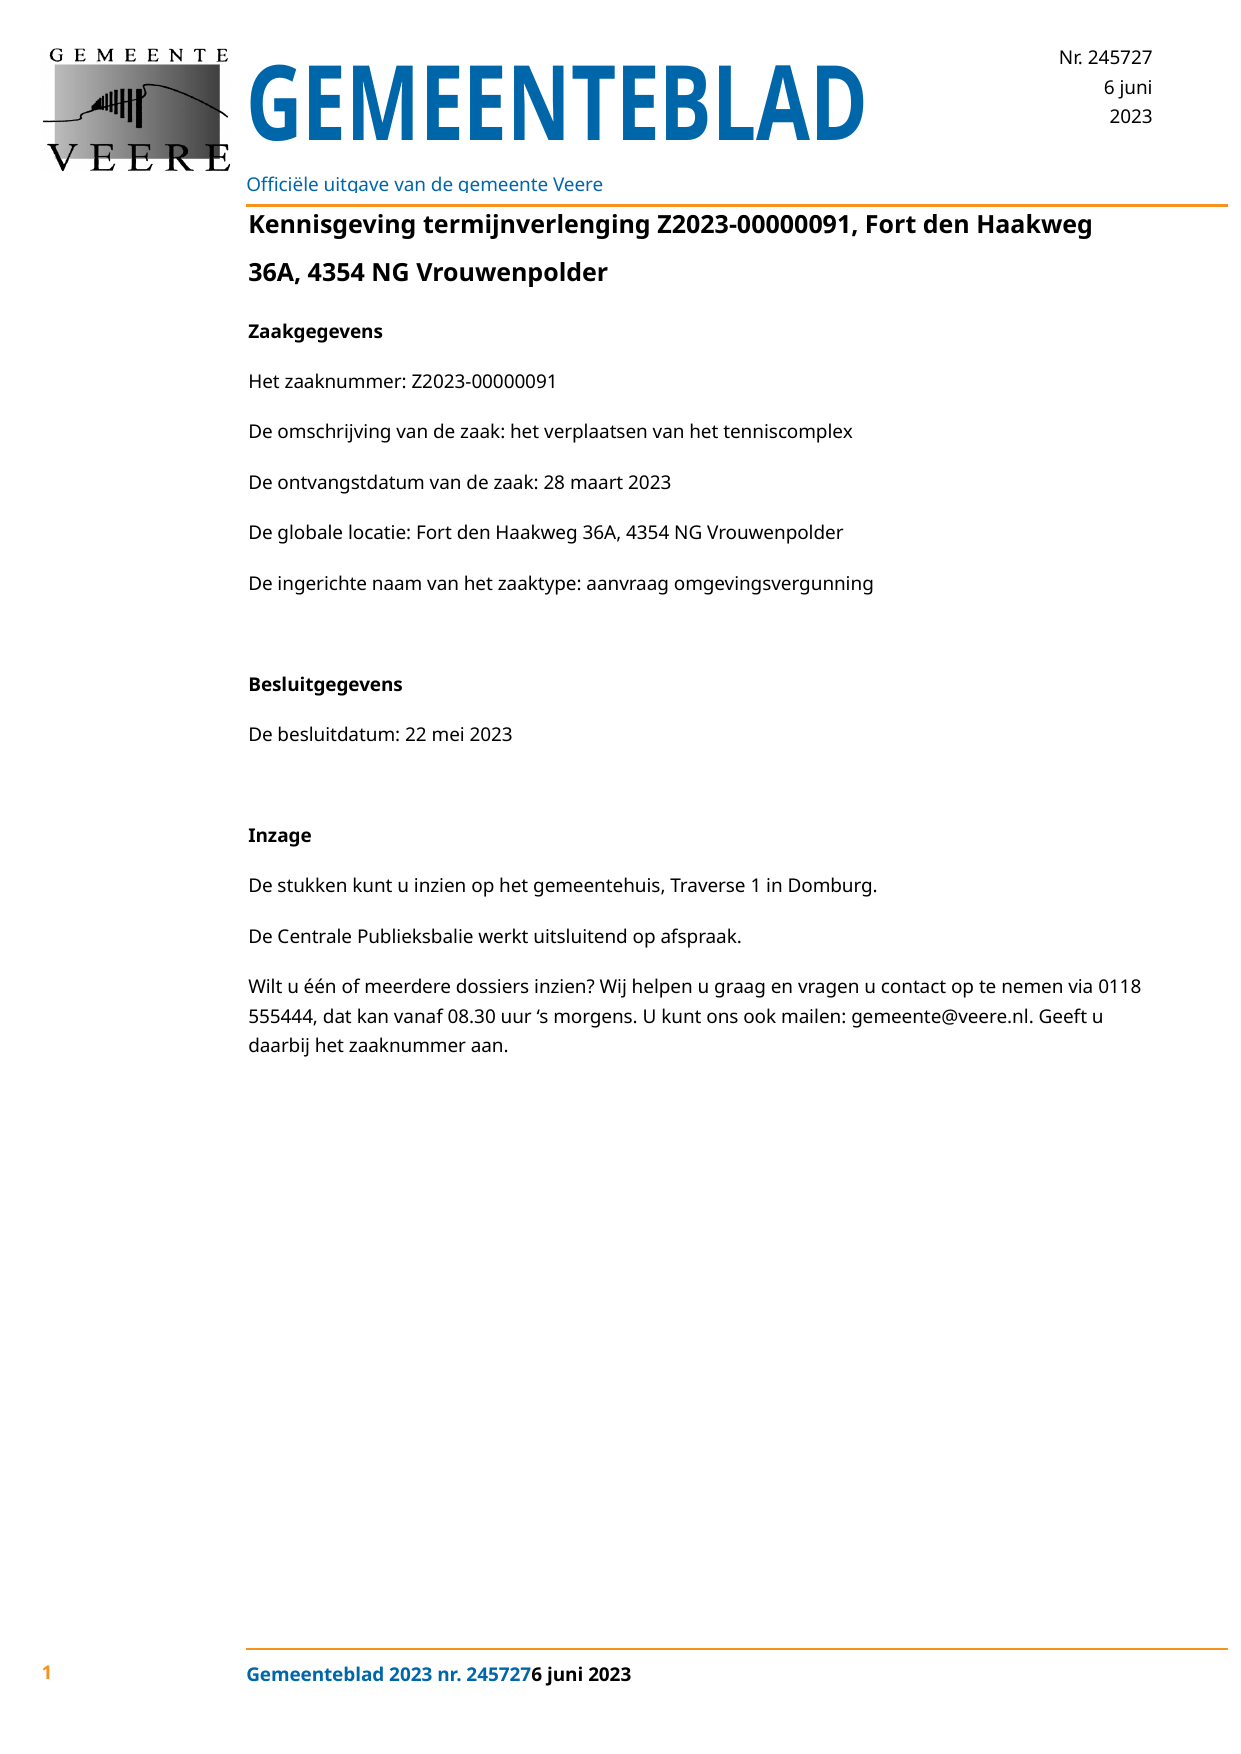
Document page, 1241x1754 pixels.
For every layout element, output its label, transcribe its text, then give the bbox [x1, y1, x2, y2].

text Kennisgeving termijnverlenging Z2023-00000091, Fort den Haakweg 36A, 4354 NG Vrouwenpolder [248, 207, 1152, 288]
text De ingerichte naam van het zaaktype: aanvraag omgevingsvergunning [248, 570, 1152, 596]
text Inzage [248, 822, 1152, 848]
text Besluitgegevens [248, 671, 1152, 697]
picture [41, 47, 231, 172]
text De ontvangstdatum van de zaak: 28 maart 2023 [248, 469, 1152, 495]
text De omschrijving van de zaak: het verplaatsen van het tenniscomplex [248, 419, 1152, 444]
text De besluitdatum: 22 mei 2023 [248, 721, 1152, 747]
text De Centrale Publieksbalie werkt uitsluitend op afspraak. [248, 923, 1152, 949]
text De stukken kunt u inzien op het gemeentehuis, Traverse 1 in Domburg. [248, 872, 1152, 898]
text Wilt u één of meerdere dossiers inzien? Wij helpen u graag en vragen u contact op te nemen via 0118 555444, dat kan vanaf 08.30 uur ‘s morgens. U kunt ons ook mailen: gemeente@veere.nl. Geeft u daarbij het zaaknummer aan. [248, 973, 1152, 1058]
text Zaakgegevens [248, 318, 1152, 344]
text Het zaaknummer: Z2023-00000091 [248, 368, 1152, 394]
text De globale locatie: Fort den Haakweg 36A, 4354 NG Vrouwenpolder [248, 519, 1152, 545]
